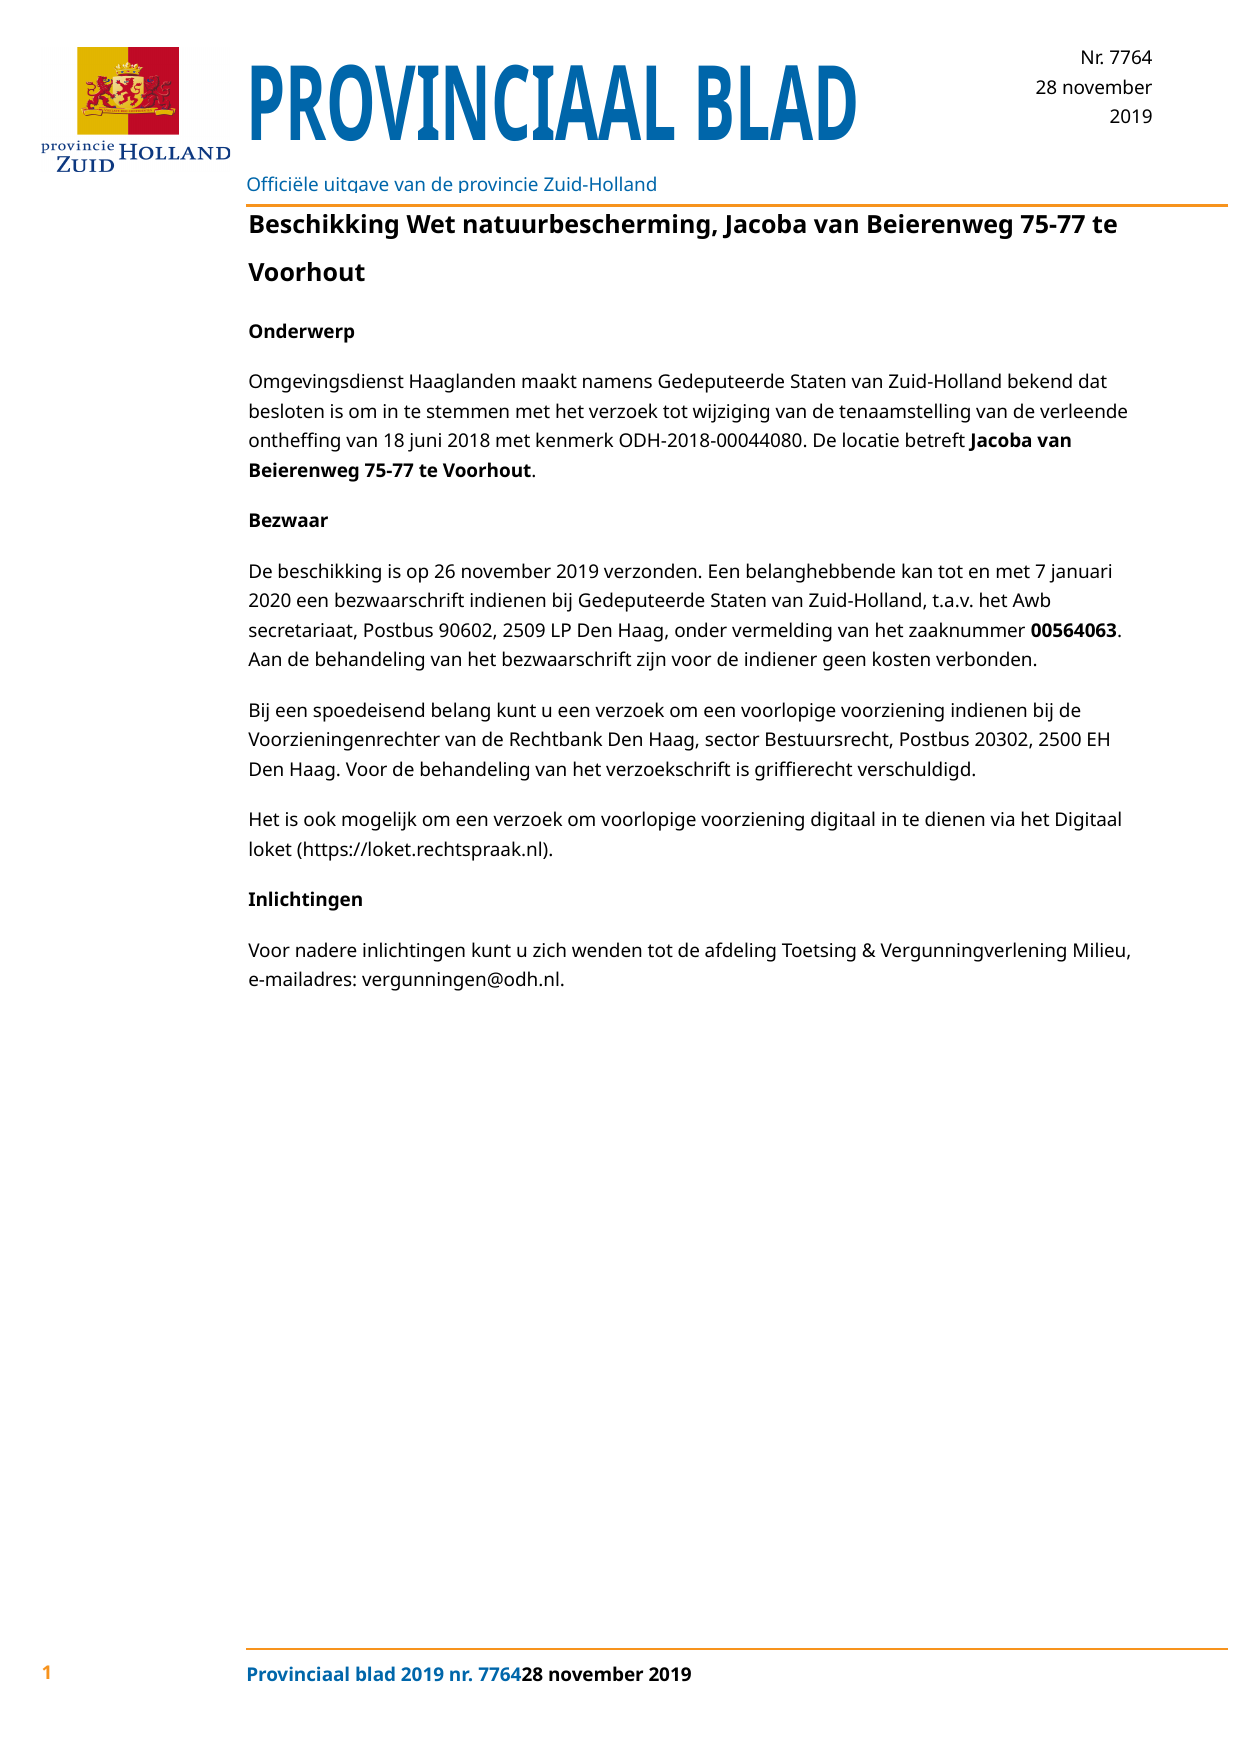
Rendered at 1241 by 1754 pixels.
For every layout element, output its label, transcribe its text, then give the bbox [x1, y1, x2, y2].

text Bezwaar [248, 507, 1152, 533]
text Omgevingsdienst Haaglanden maakt namens Gedeputeerde Staten van Zuid-Holland bekend dat besloten is om in te stemmen met het verzoek tot wijziging van de tenaamstelling van de verleende ontheffing van 18 juni 2018 met kenmerk ODH-2018-00044080. De locatie betreft Jacoba van Beierenweg 75-77 te Voorhout. [248, 368, 1152, 483]
text Inlichtingen [248, 887, 1152, 912]
picture [41, 47, 231, 172]
text De beschikking is op 26 november 2019 verzonden. Een belanghebbende kan tot en met 7 januari 2020 een bezwaarschrift indienen bij Gedeputeerde Staten van Zuid-Holland, t.a.v. het Awb secretariaat, Postbus 90602, 2509 LP Den Haag, onder vermelding van het zaaknummer 00564063. Aan de behandeling van het bezwaarschrift zijn voor de indiener geen kosten verbonden. [248, 558, 1152, 672]
text Onderwerp [248, 318, 1152, 344]
text Beschikking Wet natuurbescherming, Jacoba van Beierenweg 75-77 te Voorhout [248, 207, 1152, 288]
text Voor nadere inlichtingen kunt u zich wenden tot de afdeling Toetsing & Vergunningverlening Milieu, e-mailadres: vergunningen@odh.nl. [248, 937, 1152, 992]
text Het is ook mogelijk om een verzoek om voorlopige voorziening digitaal in te dienen via het Digitaal loket (https://loket.rechtspraak.nl). [248, 807, 1152, 862]
text Bij een spoedeisend belang kunt u een verzoek om een voorlopige voorziening indienen bij de Voorzieningenrechter van de Rechtbank Den Haag, sector Bestuursrecht, Postbus 20302, 2500 EH Den Haag. Voor de behandeling van het verzoekschrift is griffierecht verschuldigd. [248, 697, 1152, 782]
